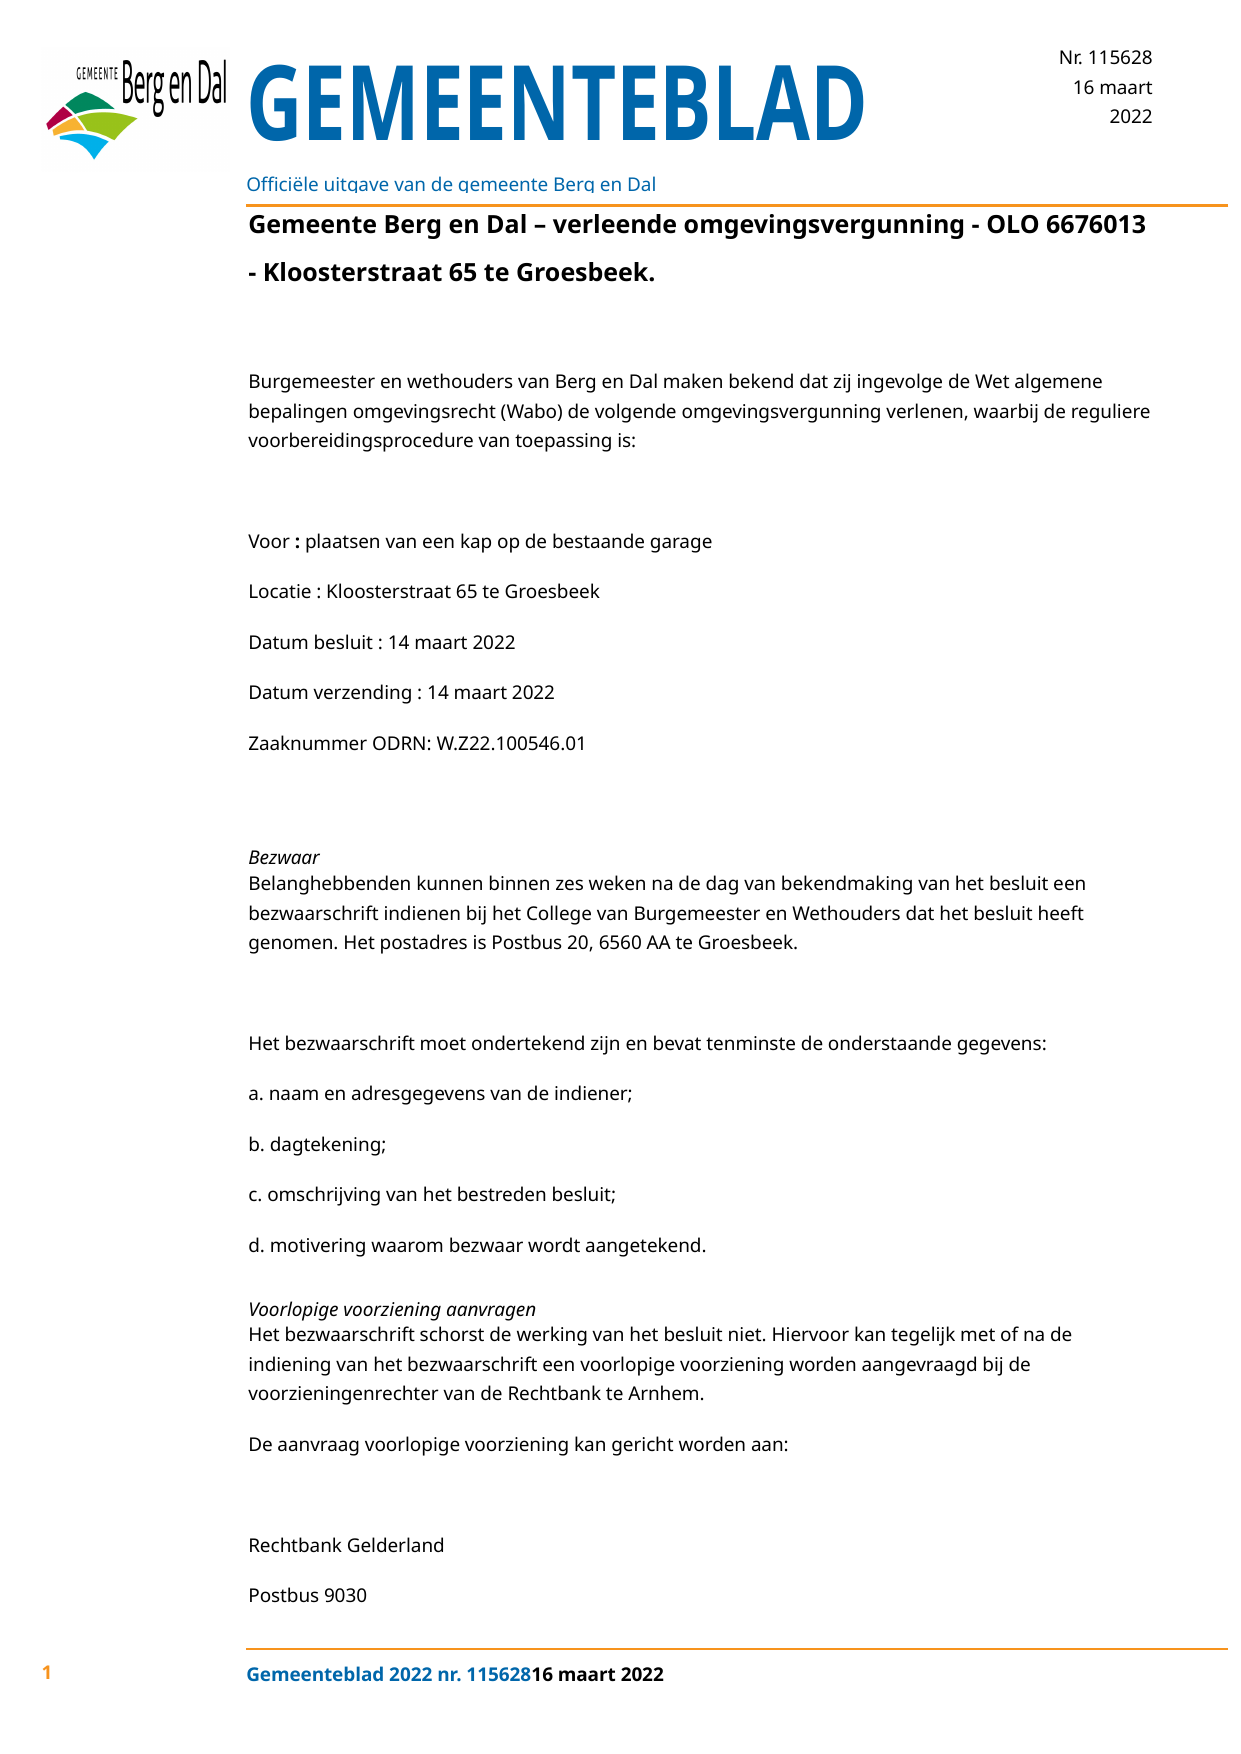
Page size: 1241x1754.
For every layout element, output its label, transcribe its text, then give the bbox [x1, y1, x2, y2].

text Postbus 9030 [248, 1582, 1152, 1608]
text Rechtbank Gelderland [248, 1532, 1152, 1558]
text Het bezwaarschrift schorst de werking van het besluit niet. Hiervoor kan tegelijk met of na de indiening van het bezwaarschrift een voorlopige voorziening worden aangevraagd bij de voorzieningenrechter van de Rechtbank te Arnhem. [248, 1321, 1152, 1406]
text d. motivering waarom bezwaar wordt aangetekend. [248, 1232, 1152, 1257]
text Burgemeester en wethouders van Berg en Dal maken bekend dat zij ingevolge de Wet algemene bepalingen omgevingsrecht (Wabo) de volgende omgevingsvergunning verlenen, waarbij de reguliere voorbereidingsprocedure van toepassing is: [248, 368, 1152, 453]
picture [41, 47, 231, 172]
text Bezwaar [248, 844, 1152, 870]
text Zaaknummer ODRN: W.Z22.100546.01 [248, 730, 1152, 756]
text c. omschrijving van het bestreden besluit; [248, 1181, 1152, 1207]
text Gemeente Berg en Dal – verleende omgevingsvergunning - OLO 6676013 - Kloosterstraat 65 te Groesbeek. [248, 207, 1152, 288]
text Locatie : Kloosterstraat 65 te Groesbeek [248, 579, 1152, 604]
text Datum verzending : 14 maart 2022 [248, 679, 1152, 705]
text Datum besluit : 14 maart 2022 [248, 629, 1152, 655]
text a. naam en adresgegevens van de indiener; [248, 1081, 1152, 1106]
text Voor : plaatsen van een kap op de bestaande garage [248, 528, 1152, 554]
text Voorlopige voorziening aanvragen [248, 1296, 1152, 1321]
text De aanvraag voorlopige voorziening kan gericht worden aan: [248, 1431, 1152, 1457]
text Belanghebbenden kunnen binnen zes weken na de dag van bekendmaking van het besluit een bezwaarschrift indienen bij het College van Burgemeester en Wethouders dat het besluit heeft genomen. Het postadres is Postbus 20, 6560 AA te Groesbeek. [248, 870, 1152, 955]
text b. dagtekening; [248, 1131, 1152, 1157]
text Het bezwaarschrift moet ondertekend zijn en bevat tenminste de onderstaande gegevens: [248, 1030, 1152, 1056]
